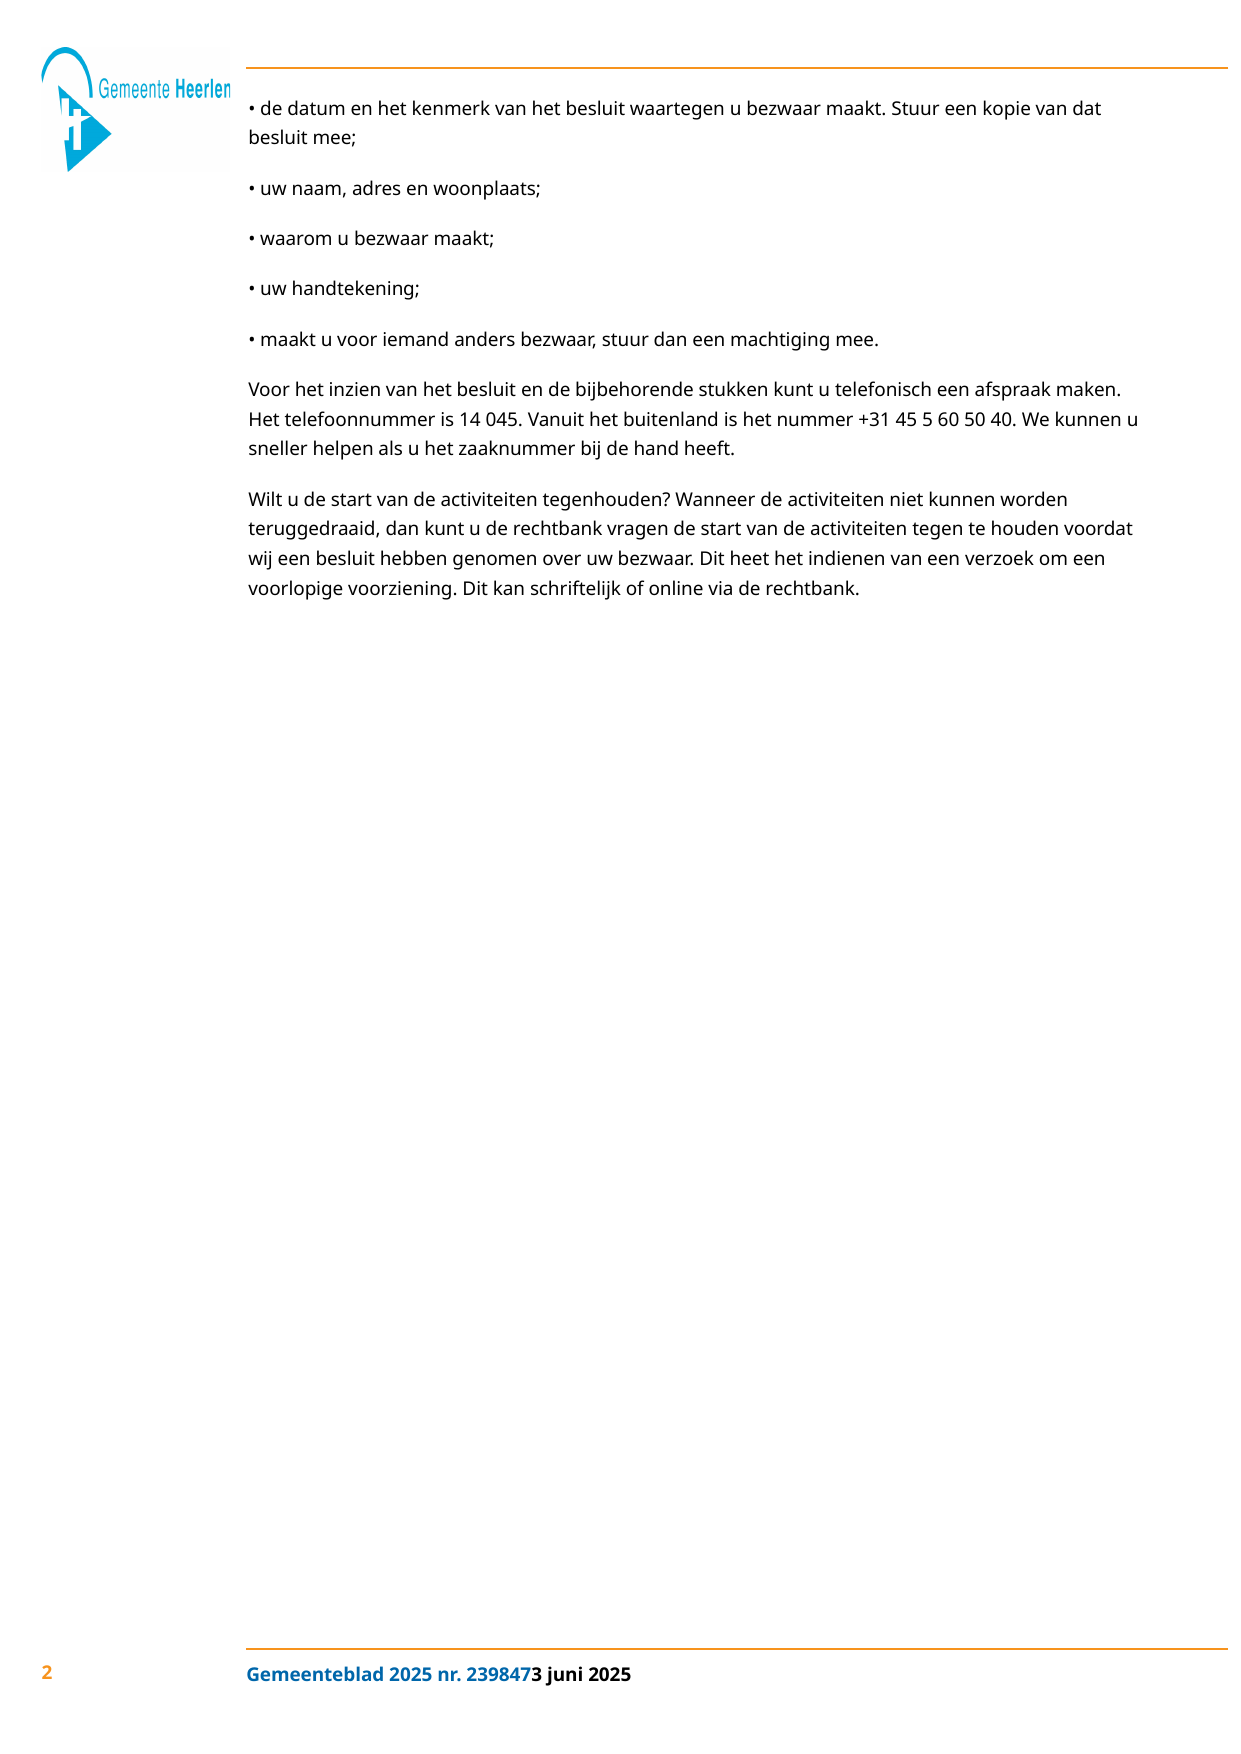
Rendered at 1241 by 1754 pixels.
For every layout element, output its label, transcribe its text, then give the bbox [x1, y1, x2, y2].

text • de datum en het kenmerk van het besluit waartegen u bezwaar maakt. Stuur een kopie van dat besluit mee; [248, 95, 1152, 150]
picture [41, 47, 59, 70]
picture [41, 47, 231, 172]
text • uw handtekening; [248, 276, 1152, 301]
text • waarom u bezwaar maakt; [248, 225, 1152, 251]
text Wilt u de start van de activiteiten tegenhouden? Wanneer de activiteiten niet kunnen worden teruggedraaid, dan kunt u de rechtbank vragen de start van de activiteiten tegen te houden voordat wij een besluit hebben genomen over uw bezwaar. Dit heet het indienen van een verzoek om een voorlopige voorziening. Dit kan schriftelijk of online via de rechtbank. [248, 486, 1152, 601]
text Voor het inzien van het besluit en de bijbehorende stukken kunt u telefonisch een afspraak maken. Het telefoonnummer is 14 045. Vanuit het buitenland is het nummer +31 45 5 60 50 40. We kunnen u sneller helpen als u het zaaknummer bij de hand heeft. [248, 376, 1152, 461]
text • uw naam, adres en woonplaats; [248, 175, 1152, 201]
text • maakt u voor iemand anders bezwaar, stuur dan een machtiging mee. [248, 326, 1152, 352]
